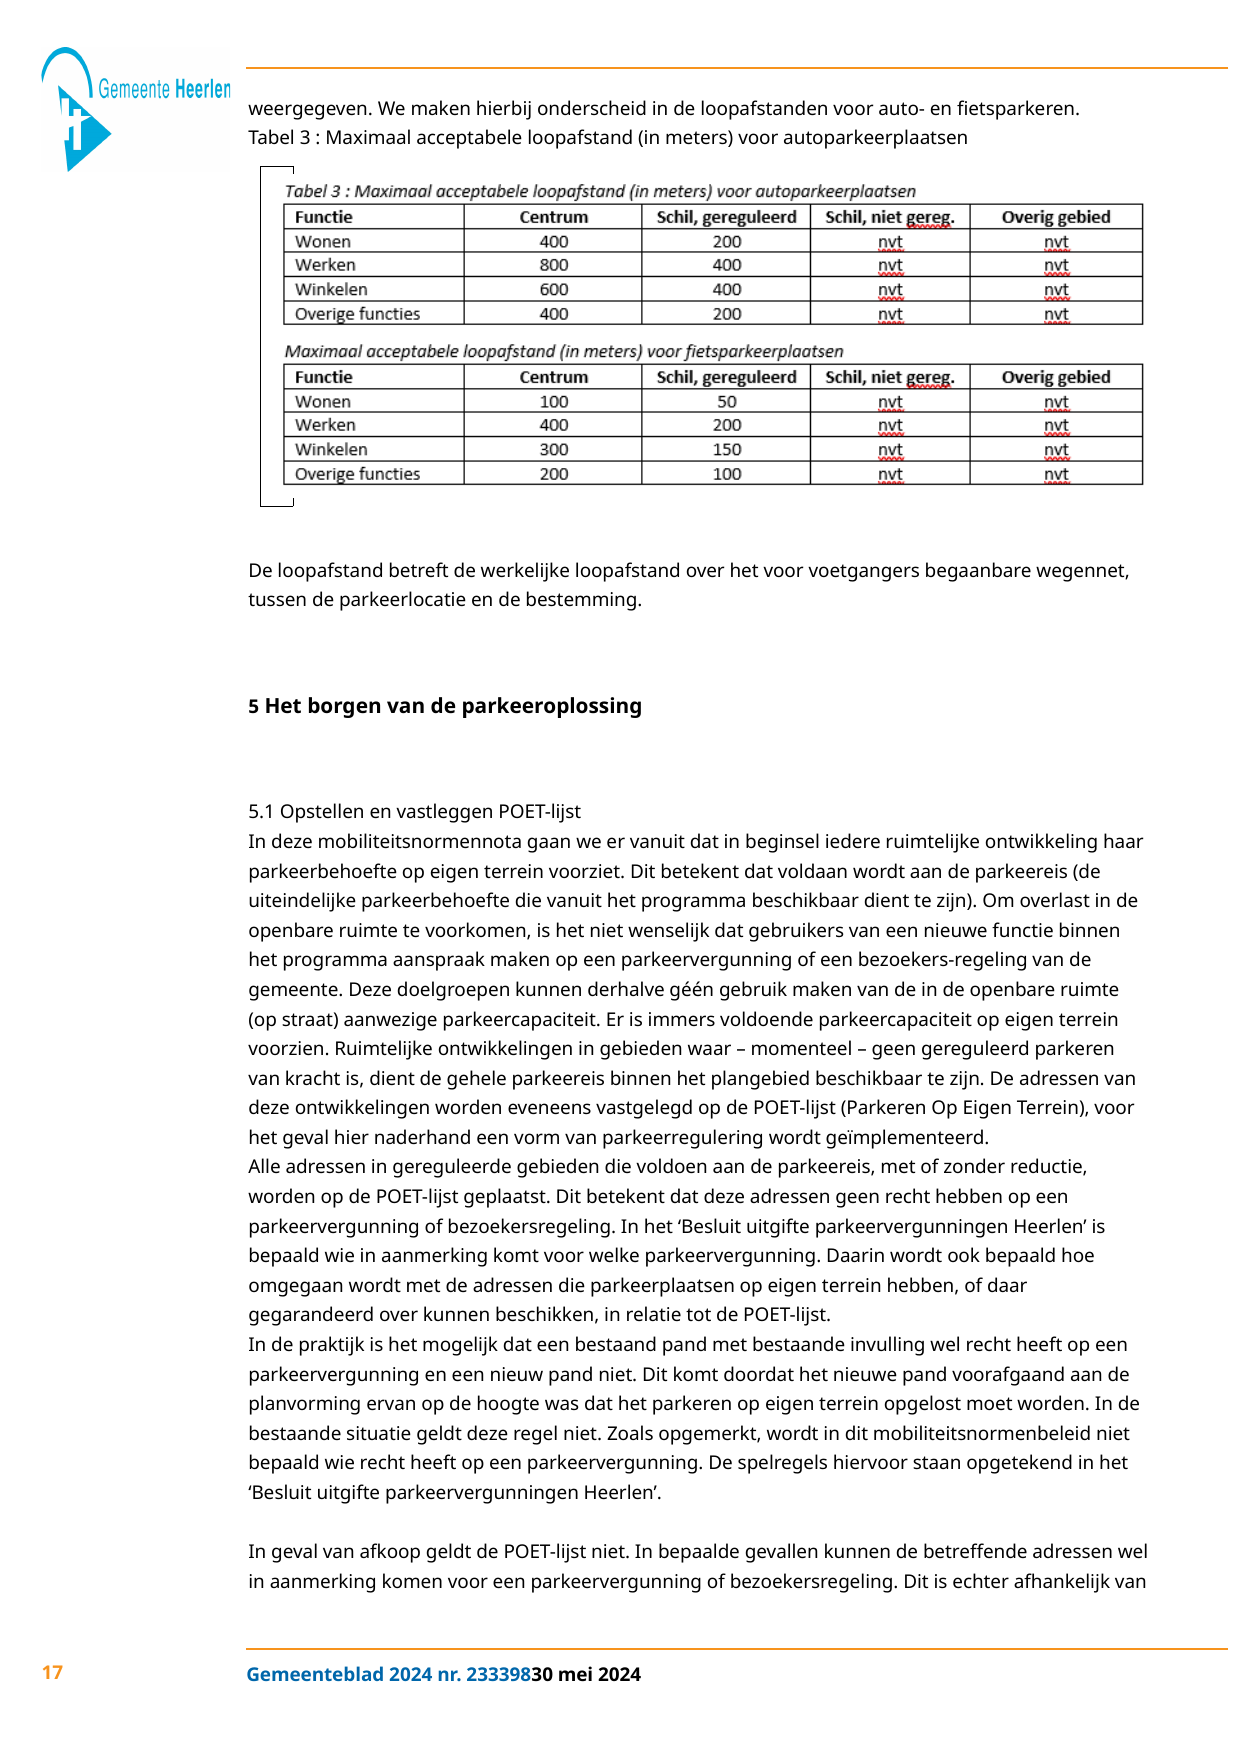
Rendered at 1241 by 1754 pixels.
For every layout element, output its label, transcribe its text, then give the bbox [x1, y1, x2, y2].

picture [41, 47, 59, 70]
picture [41, 47, 231, 172]
text weergegeven. We maken hierbij onderscheid in de loopafstanden voor auto- en fietsparkeren. [248, 95, 1152, 121]
text In geval van afkoop geldt de POET-lijst niet. In bepaalde gevallen kunnen de betreffende adressen wel in aanmerking komen voor een parkeervergunning of bezoekersregeling. Dit is echter afhankelijk van [248, 1538, 1152, 1594]
text 5.1 Opstellen en vastleggen POET-lijst [248, 799, 1152, 824]
text In de praktijk is het mogelijk dat een bestaand pand met bestaande invulling wel recht heeft op een parkeervergunning en een nieuw pand niet. Dit komt doordat het nieuwe pand voorafgaand aan de planvorming ervan op de hoogte was dat het parkeren op eigen terrein opgelost moet worden. In de bestaande situatie geldt deze regel niet. Zoals opgemerkt, wordt in dit mobiliteitsnormenbeleid niet bepaald wie recht heeft op een parkeervergunning. De spelregels hiervoor staan opgetekend in het ‘Besluit uitgifte parkeervergunningen Heerlen’. [248, 1331, 1152, 1505]
text In deze mobiliteitsnormennota gaan we er vanuit dat in beginsel iedere ruimtelijke ontwikkeling haar parkeerbehoefte op eigen terrein voorziet. Dit betekent dat voldaan wordt aan de parkeereis (de uiteindelijke parkeerbehoefte die vanuit het programma beschikbaar dient te zijn). Om overlast in de openbare ruimte te voorkomen, is het niet wenselijk dat gebruikers van een nieuwe functie binnen het programma aanspraak maken op een parkeervergunning of een bezoekers-regeling van de gemeente. Deze doelgroepen kunnen derhalve géén gebruik maken van de in de openbare ruimte (op straat) aanwezige parkeercapaciteit. Er is immers voldoende parkeercapaciteit op eigen terrein voorzien. Ruimtelijke ontwikkelingen in gebieden waar – momenteel – geen gereguleerd parkeren van kracht is, dient de gehele parkeereis binnen het plangebied beschikbaar te zijn. De adressen van deze ontwikkelingen worden eveneens vastgelegd op de POET-lijst (Parkeren Op Eigen Terrein), voor het geval hier naderhand een vorm van parkeerregulering wordt geïmplementeerd. [248, 828, 1152, 1150]
picture [268, 174, 1155, 498]
text Alle adressen in gereguleerde gebieden die voldoen aan de parkeereis, met of zonder reductie, worden op de POET-lijst geplaatst. Dit betekent dat deze adressen geen recht hebben op een parkeervergunning of bezoekersregeling. In het ‘Besluit uitgifte parkeervergunningen Heerlen’ is bepaald wie in aanmerking komt voor welke parkeervergunning. Daarin wordt ook bepaald hoe omgegaan wordt met de adressen die parkeerplaatsen op eigen terrein hebben, of daar gegarandeerd over kunnen beschikken, in relatie tot de POET-lijst. [248, 1154, 1152, 1327]
text De loopafstand betreft de werkelijke loopafstand over het voor voetgangers begaanbare wegennet, tussen de parkeerlocatie en de bestemming. [248, 557, 1152, 612]
text 5 Het borgen van de parkeeroplossing [248, 691, 1152, 720]
text Tabel 3 : Maximaal acceptabele loopafstand (in meters) voor autoparkeerplaatsen [248, 124, 1152, 150]
